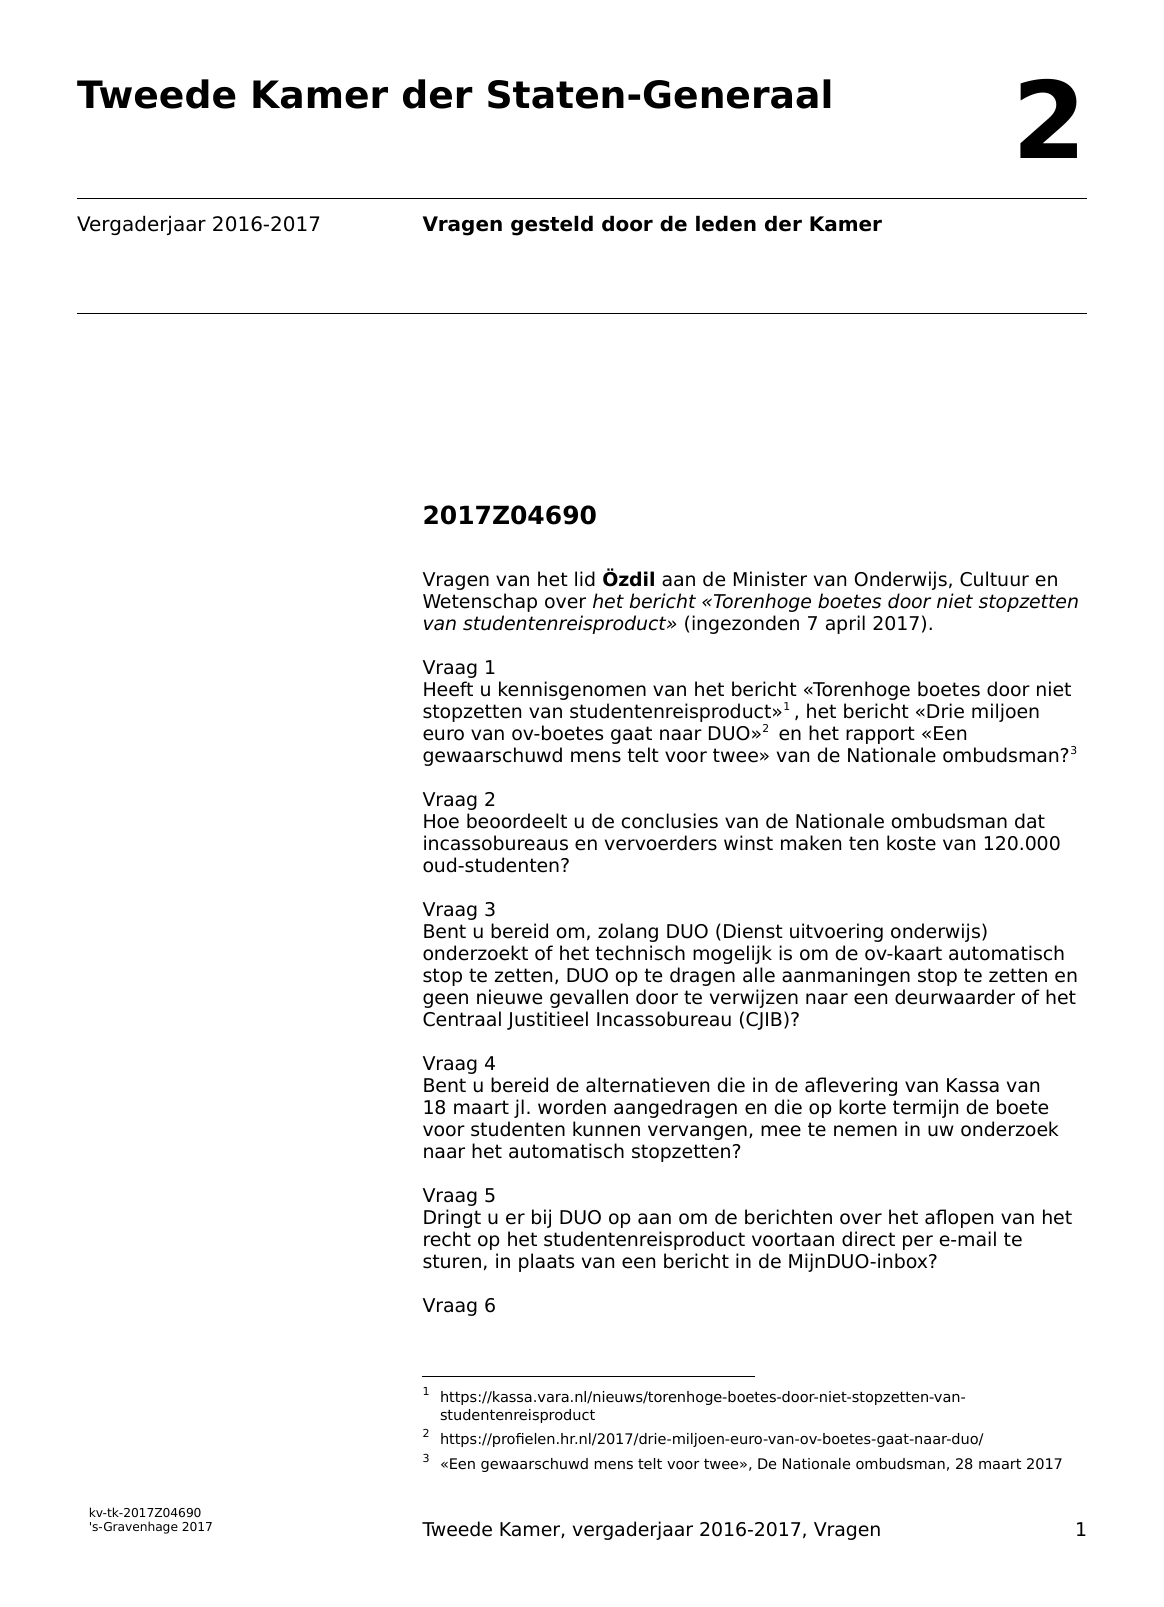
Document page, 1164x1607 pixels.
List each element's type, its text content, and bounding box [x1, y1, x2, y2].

text Bent u bereid de alternatieven die in de aflevering van Kassa van 18 maart jl. worden aangedragen en die op korte termijn de boete voor studenten kunnen vervangen, mee te nemen in uw onderzoek naar het automatisch stopzetten? [422, 1075, 1087, 1163]
text Vraag 1 [422, 657, 1087, 679]
text Vragen van het lid Özdil aan de Minister van Onderwijs, Cultuur en Wetenschap over het bericht «Torenhoge boetes door niet stopzetten van studentenreisproduct» (ingezonden 7 april 2017). [422, 569, 1087, 635]
text Hoe beoordeelt u de conclusies van de Nationale ombudsman dat incassobureaus en vervoerders winst maken ten koste van 120.000 oud-studenten? [422, 811, 1087, 877]
text https://kassa.vara.nl/nieuws/torenhoge-boetes-door-niet-stopzetten-van-studentenreisproduct [422, 1385, 1087, 1424]
text Vraag 5 [422, 1185, 1087, 1207]
text Heeft u kennisgenomen van het bericht «Torenhoge boetes door niet stopzetten van studentenreisproduct», het bericht «Drie miljoen euro van ov-boetes gaat naar DUO» en het rapport «Een gewaarschuwd mens telt voor twee» van de Nationale ombudsman? [422, 679, 1087, 767]
text Vraag 6 [422, 1295, 1087, 1317]
text https://profielen.hr.nl/2017/drie-miljoen-euro-van-ov-boetes-gaat-naar-duo/ [422, 1427, 1087, 1449]
text Bent u bereid om, zolang DUO (Dienst uitvoering onderwijs) onderzoekt of het technisch mogelijk is om de ov-kaart automatisch stop te zetten, DUO op te dragen alle aanmaningen stop te zetten en geen nieuwe gevallen door te verwijzen naar een deurwaarder of het Centraal Justitieel Incassobureau (CJIB)? [422, 921, 1087, 1031]
text Vraag 4 [422, 1053, 1087, 1075]
text «Een gewaarschuwd mens telt voor twee», De Nationale ombudsman, 28 maart 2017 [422, 1452, 1087, 1474]
text Dringt u er bij DUO op aan om de berichten over het aflopen van het recht op het studentenreisproduct voortaan direct per e-mail te sturen, in plaats van een bericht in de MijnDUO-inbox? [422, 1207, 1087, 1273]
table_header Tweede Kamer der Staten-Generaal [77, 59, 886, 198]
text 's-Gravenhage 2017 [88, 1520, 323, 1534]
text Vraag 2 [422, 789, 1087, 811]
text 2017Z04690 [422, 501, 1087, 531]
table_cell Vergaderjaar 2016-2017 [77, 199, 422, 313]
table_header 2 [886, 59, 1087, 198]
text Vraag 3 [422, 899, 1087, 921]
text kv-tk-2017Z04690 [88, 1506, 323, 1520]
table_cell Vragen gesteld door de leden der Kamer [422, 199, 1087, 313]
